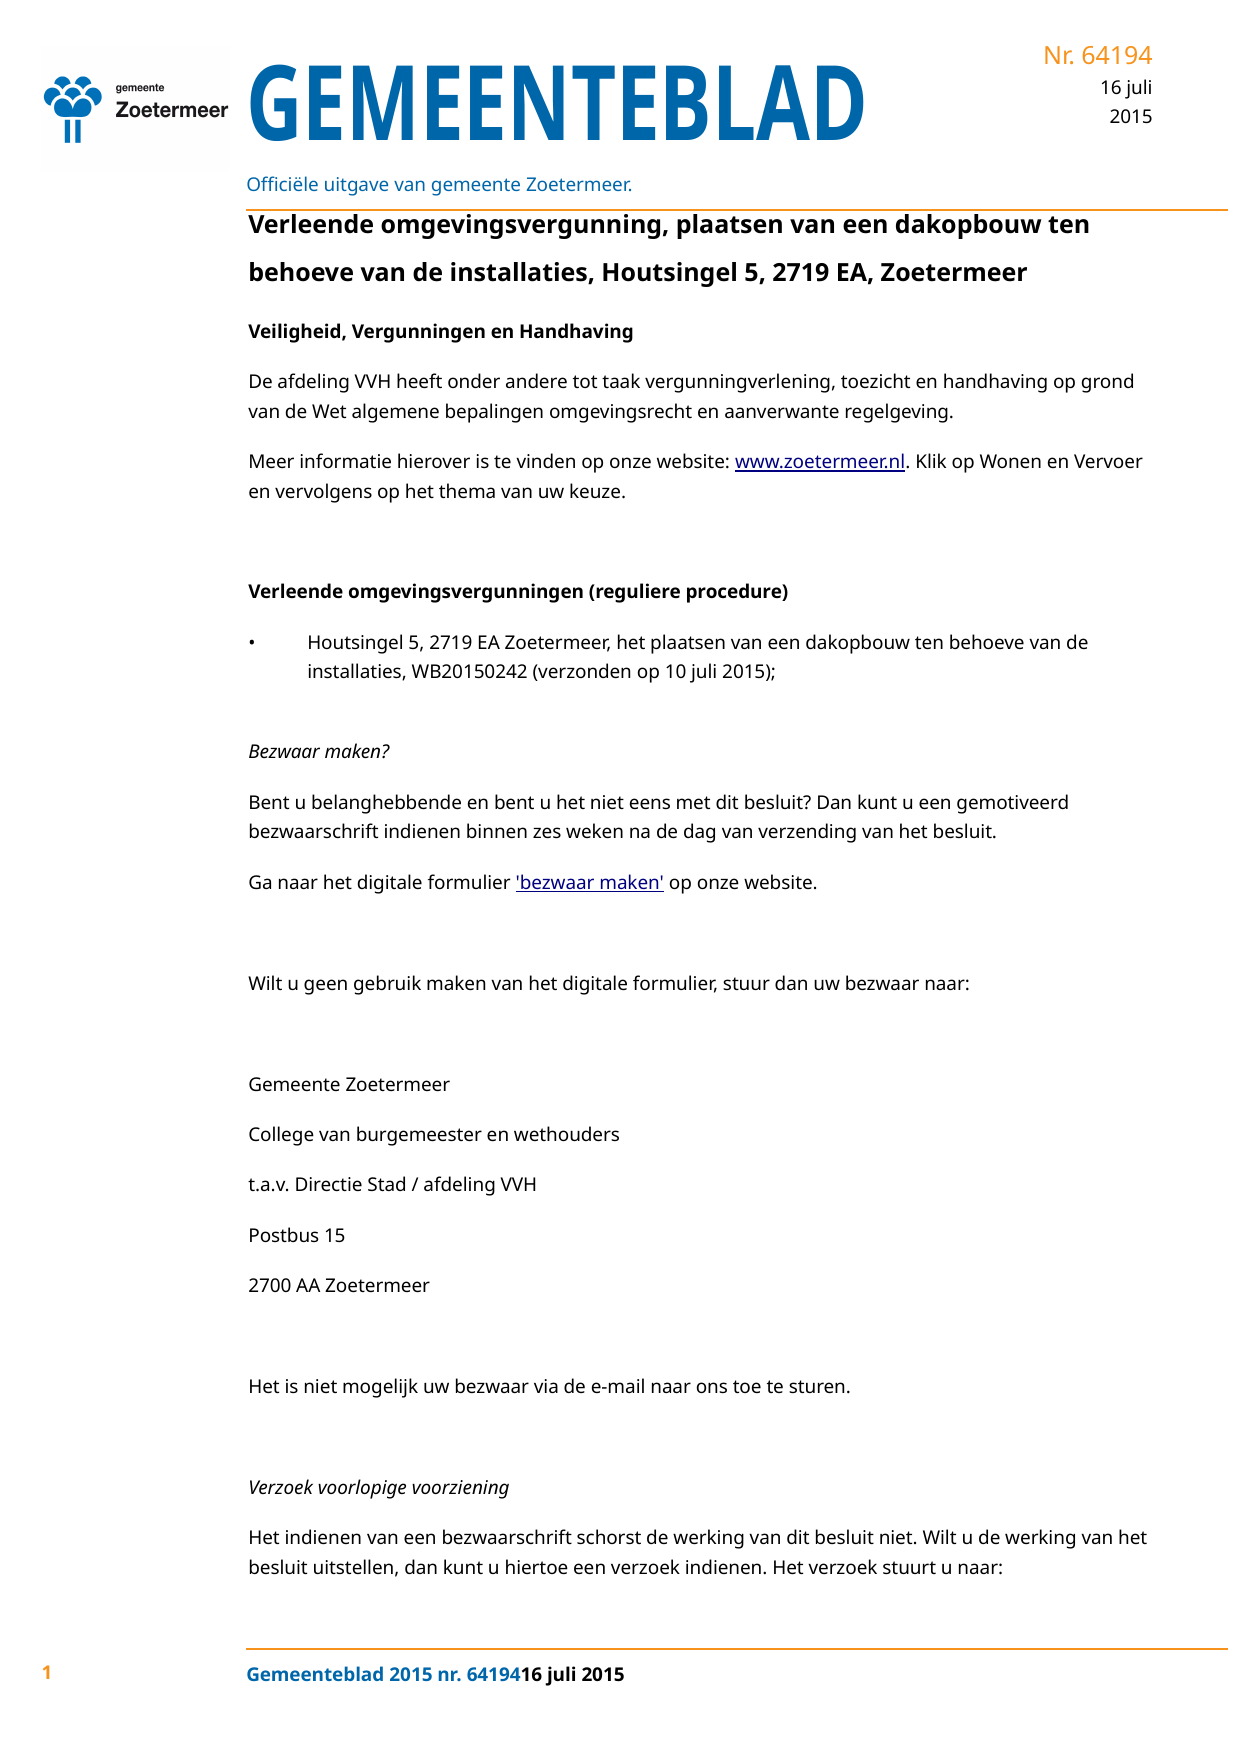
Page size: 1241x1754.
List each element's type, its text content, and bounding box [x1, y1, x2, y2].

text Bezwaar maken? [248, 739, 1152, 764]
text Meer informatie hierover is te vinden op onze website: www.zoetermeer.nl. Klik op Wonen en Vervoer en vervolgens op het thema van uw keuze. [248, 448, 1152, 504]
text Het indienen van een bezwaarschrift schorst de werking van dit besluit niet. Wilt u de werking van het besluit uitstellen, dan kunt u hiertoe een verzoek indienen. Het verzoek stuurt u naar: [248, 1524, 1152, 1580]
text Postbus 15 [248, 1222, 1152, 1248]
text Veiligheid, Vergunningen en Handhaving [248, 318, 1152, 344]
list Houtsingel 5, 2719 EA Zoetermeer, het plaatsen van een dakopbouw ten behoeve van de installaties, WB20150242 (verzonden op 10 juli 2015); [248, 629, 1152, 684]
text 2700 AA Zoetermeer [248, 1272, 1152, 1298]
text Gemeente Zoetermeer [248, 1071, 1152, 1097]
text College van burgemeester en wethouders [248, 1121, 1152, 1147]
text Ga naar het digitale formulier 'bezwaar maken' op onze website. [248, 869, 1152, 895]
text Wilt u geen gebruik maken van het digitale formulier, stuur dan uw bezwaar naar: [248, 970, 1152, 996]
text Verleende omgevingsvergunningen (reguliere procedure) [248, 579, 1152, 604]
text De afdeling VVH heeft onder andere tot taak vergunningverlening, toezicht en handhaving op grond van de Wet algemene bepalingen omgevingsrecht en aanverwante regelgeving. [248, 368, 1152, 424]
text Bent u belanghebbende en bent u het niet eens met dit besluit? Dan kunt u een gemotiveerd bezwaarschrift indienen binnen zes weken na de dag van verzending van het besluit. [248, 789, 1152, 844]
text Het is niet mogelijk uw bezwaar via de e-mail naar ons toe te sturen. [248, 1373, 1152, 1399]
picture [41, 47, 231, 172]
text t.a.v. Directie Stad / afdeling VVH [248, 1172, 1152, 1197]
text Verleende omgevingsvergunning, plaatsen van een dakopbouw ten behoeve van de installaties, Houtsingel 5, 2719 EA, Zoetermeer [248, 211, 1152, 288]
text Verzoek voorlopige voorziening [248, 1474, 1152, 1500]
